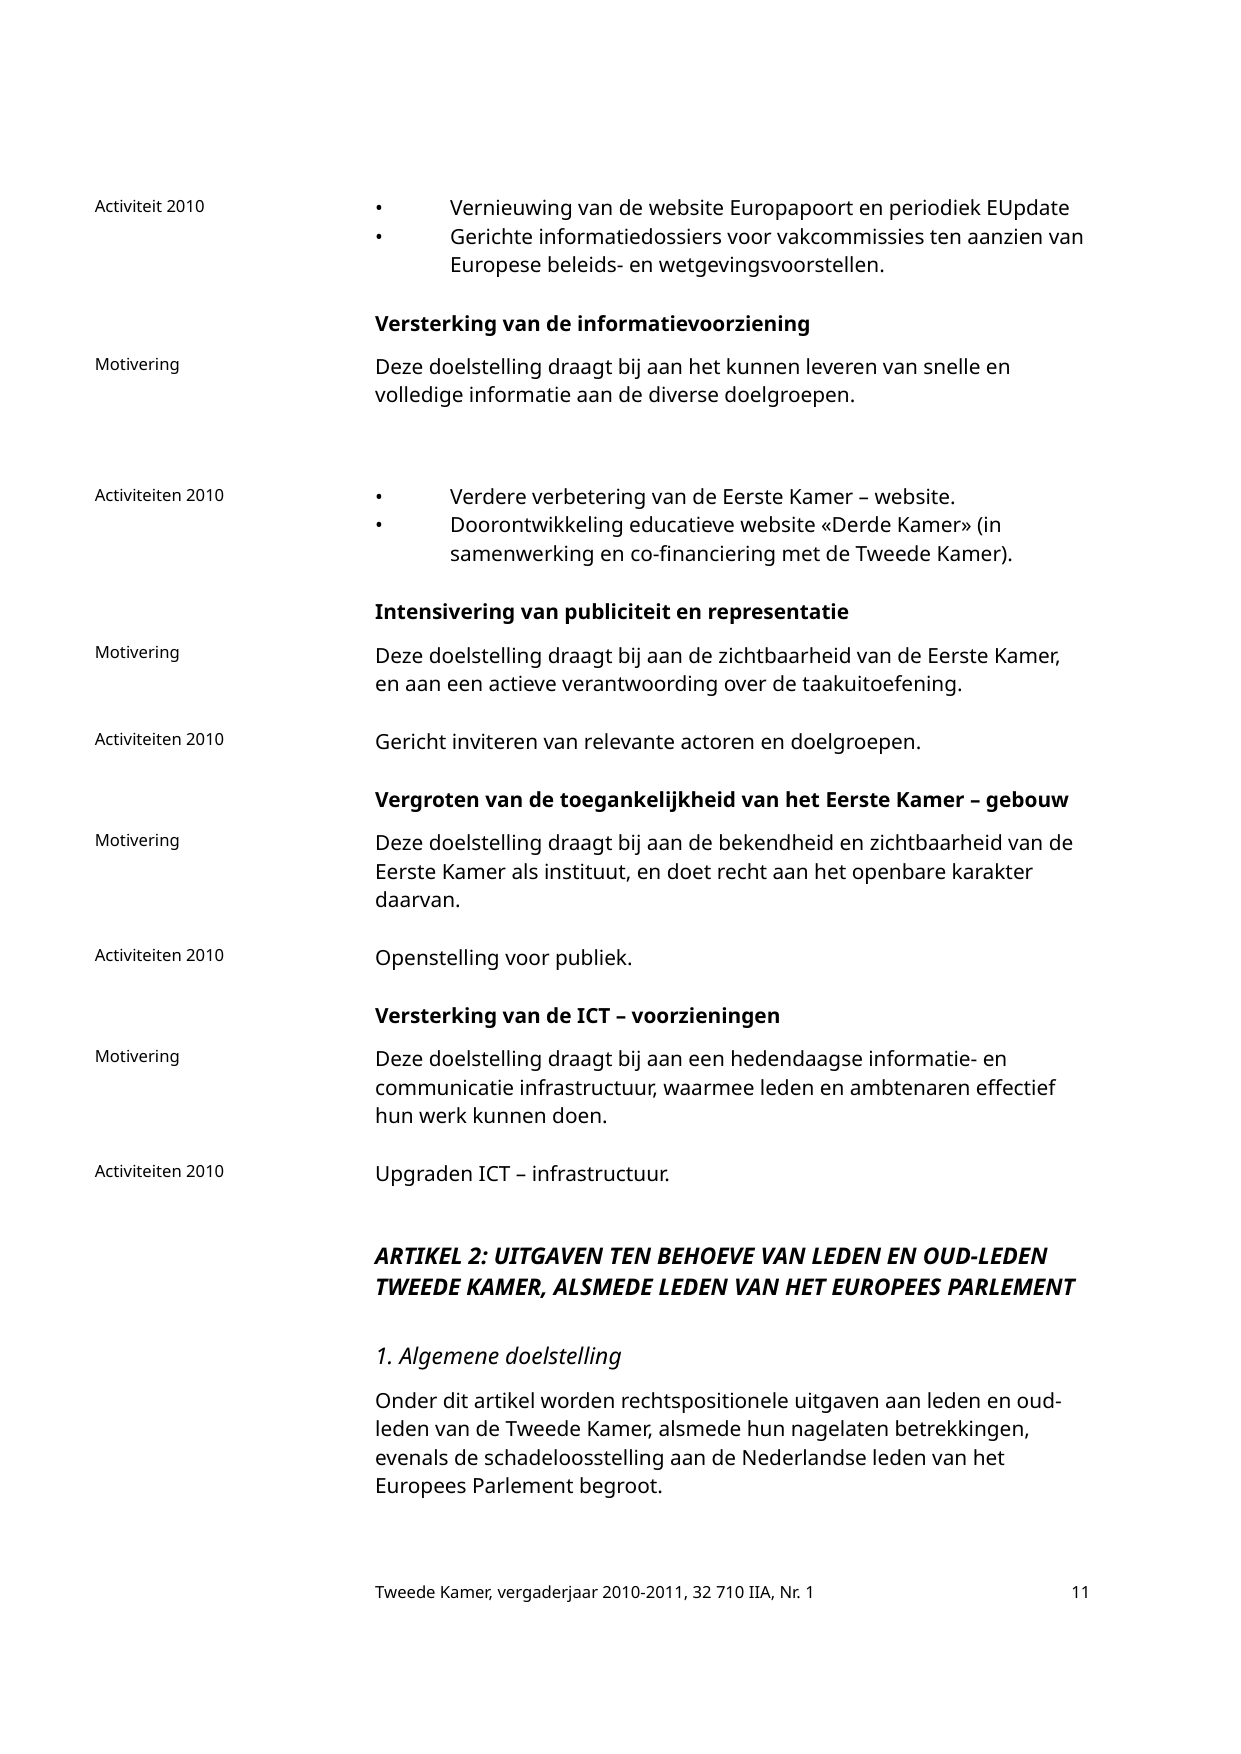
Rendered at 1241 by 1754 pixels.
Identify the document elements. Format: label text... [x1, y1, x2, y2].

text Gericht inviteren van relevante actoren en doelgroepen. [375, 727, 1090, 756]
list Gerichte informatiedossiers voor vakcommissies ten aanzien van Europese beleids- en wetgevingsvoorstellen. [375, 222, 1090, 279]
text Upgraden ICT – infrastructuur. [375, 1159, 1090, 1188]
text Deze doelstelling draagt bij aan de bekendheid en zichtbaarheid van de Eerste Kamer als instituut, en doet recht aan het openbare karakter daarvan. [375, 828, 1090, 914]
text Deze doelstelling draagt bij aan de zichtbaarheid van de Eerste Kamer, en aan een actieve verantwoording over de taakuitoefening. [375, 641, 1090, 698]
text Activiteiten 2010 [94, 943, 328, 966]
text Activiteiten 2010 [94, 727, 328, 750]
subtitle ARTIKEL 2: UITGAVEN TEN BEHOEVE VAN LEDEN EN OUD-LEDEN TWEEDE KAMER, ALSMEDE LEDEN VAN HET EUROPEES PARLEMENT [375, 1240, 1090, 1302]
text Activiteiten 2010 [94, 483, 328, 506]
text Activiteiten 2010 [94, 1159, 328, 1182]
text Intensivering van publiciteit en representatie [375, 597, 1090, 626]
text [94, 1182, 328, 1189]
text Activiteit 2010 [94, 195, 328, 218]
text Versterking van de informatievoorziening [375, 309, 1090, 337]
list Doorontwikkeling educatieve website «Derde Kamer» (in samenwerking en co-financiering met de Tweede Kamer). [375, 510, 1090, 567]
subtitle 1. Algemene doelstelling [375, 1340, 1090, 1371]
text Versterking van de ICT – voorzieningen [375, 1001, 1090, 1029]
list Verdere verbetering van de Eerste Kamer – website. [375, 482, 1090, 510]
text Vergroten van de toegankelijkheid van het Eerste Kamer – gebouw [375, 785, 1090, 813]
list Vernieuwing van de website Europapoort en periodiek EUpdate [375, 193, 1090, 222]
text Motivering [94, 641, 328, 663]
text Openstelling voor publiek. [375, 943, 1090, 972]
text Deze doelstelling draagt bij aan het kunnen leveren van snelle en volledige informatie aan de diverse doelgroepen. [375, 352, 1090, 409]
text Onder dit artikel worden rechtspositionele uitgaven aan leden en oud-leden van de Tweede Kamer, alsmede hun nagelaten betrekkingen, evenals de schadeloosstelling aan de Nederlandse leden van het Europees Parlement begroot. [375, 1386, 1090, 1500]
text Motivering [94, 352, 328, 375]
text [94, 966, 328, 973]
text Motivering [94, 1044, 328, 1067]
text [94, 750, 328, 757]
text Deze doelstelling draagt bij aan een hedendaagse informatie- en communicatie infrastructuur, waarmee leden en ambtenaren effectief hun werk kunnen doen. [375, 1044, 1090, 1130]
text Motivering [94, 828, 328, 851]
